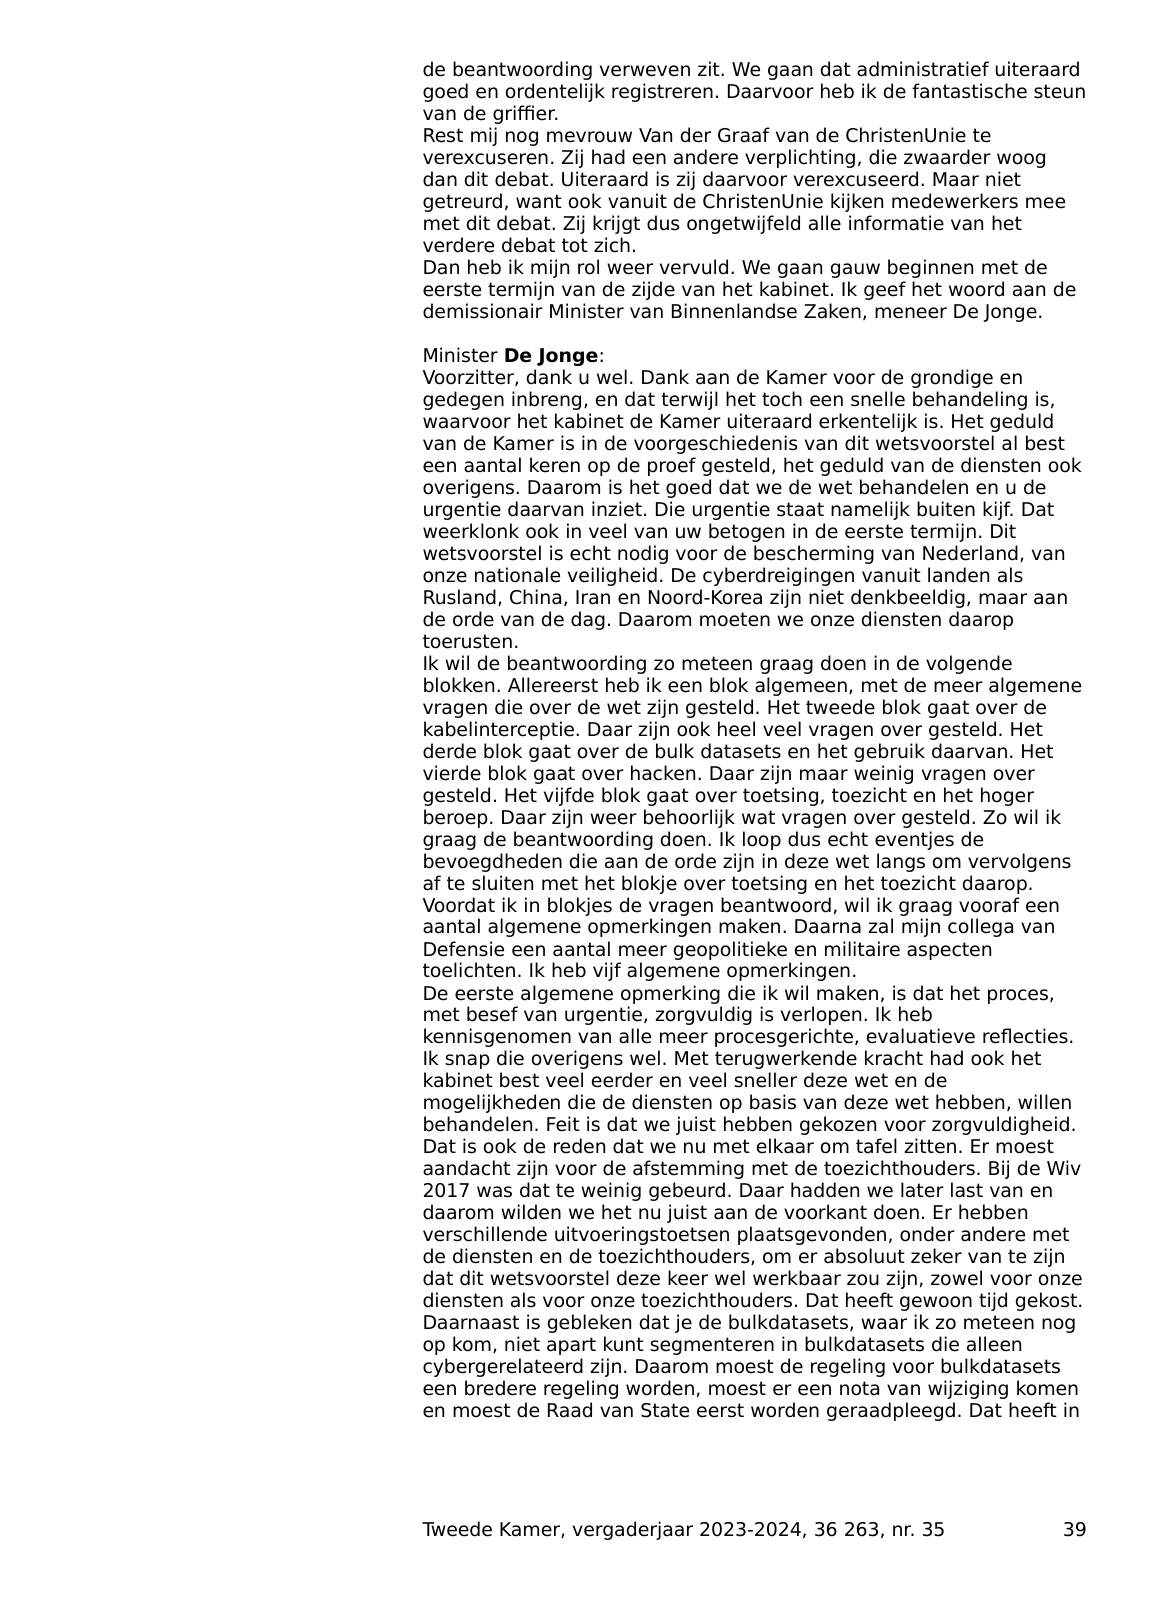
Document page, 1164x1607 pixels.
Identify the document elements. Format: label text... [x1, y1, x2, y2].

text Dan heb ik mijn rol weer vervuld. We gaan gauw beginnen met de eerste termijn van de zijde van het kabinet. Ik geef het woord aan de demissionair Minister van Binnenlandse Zaken, meneer De Jonge. [422, 257, 1087, 323]
text Ik wil de beantwoording zo meteen graag doen in de volgende blokken. Allereerst heb ik een blok algemeen, met de meer algemene vragen die over de wet zijn gesteld. Het tweede blok gaat over de kabelinterceptie. Daar zijn ook heel veel vragen over gesteld. Het derde blok gaat over de bulk datasets en het gebruik daarvan. Het vierde blok gaat over hacken. Daar zijn maar weinig vragen over gesteld. Het vijfde blok gaat over toetsing, toezicht en het hoger beroep. Daar zijn weer behoorlijk wat vragen over gesteld. Zo wil ik graag de beantwoording doen. Ik loop dus echt eventjes de bevoegdheden die aan de orde zijn in deze wet langs om vervolgens af te sluiten met het blokje over toetsing en het toezicht daarop. [422, 653, 1087, 894]
text Voorzitter, dank u wel. Dank aan de Kamer voor de grondige en gedegen inbreng, en dat terwijl het toch een snelle behandeling is, waarvoor het kabinet de Kamer uiteraard erkentelijk is. Het geduld van de Kamer is in de voorgeschiedenis van dit wetsvoorstel al best een aantal keren op de proef gesteld, het geduld van de diensten ook overigens. Daarom is het goed dat we de wet behandelen en u de urgentie daarvan inziet. Die urgentie staat namelijk buiten kijf. Dat weerklonk ook in veel van uw betogen in de eerste termijn. Dit wetsvoorstel is echt nodig voor de bescherming van Nederland, van onze nationale veiligheid. De cyberdreigingen vanuit landen als Rusland, China, Iran en Noord-Korea zijn niet denkbeeldig, maar aan de orde van de dag. Daarom moeten we onze diensten daarop toerusten. [422, 367, 1087, 653]
text Rest mij nog mevrouw Van der Graaf van de ChristenUnie te verexcuseren. Zij had een andere verplichting, die zwaarder woog dan dit debat. Uiteraard is zij daarvoor verexcuseerd. Maar niet getreurd, want ook vanuit de ChristenUnie kijken medewerkers mee met dit debat. Zij krijgt dus ongetwijfeld alle informatie van het verdere debat tot zich. [422, 125, 1087, 257]
text de beantwoording verweven zit. We gaan dat administratief uiteraard goed en ordentelijk registreren. Daarvoor heb ik de fantastische steun van de griffier. [422, 59, 1087, 125]
text Voordat ik in blokjes de vragen beantwoord, wil ik graag vooraf een aantal algemene opmerkingen maken. Daarna zal mijn collega van Defensie een aantal meer geopolitieke en militaire aspecten toelichten. Ik heb vijf algemene opmerkingen. [422, 894, 1087, 982]
text De eerste algemene opmerking die ik wil maken, is dat het proces, met besef van urgentie, zorgvuldig is verlopen. Ik heb kennisgenomen van alle meer procesgerichte, evaluatieve reflecties. Ik snap die overigens wel. Met terugwerkende kracht had ook het kabinet best veel eerder en veel sneller deze wet en de mogelijkheden die de diensten op basis van deze wet hebben, willen behandelen. Feit is dat we juist hebben gekozen voor zorgvuldigheid. Dat is ook de reden dat we nu met elkaar om tafel zitten. Er moest aandacht zijn voor de afstemming met de toezichthouders. Bij de Wiv 2017 was dat te weinig gebeurd. Daar hadden we later last van en daarom wilden we het nu juist aan de voorkant doen. Er hebben verschillende uitvoeringstoetsen plaatsgevonden, onder andere met de diensten en de toezichthouders, om er absoluut zeker van te zijn dat dit wetsvoorstel deze keer wel werkbaar zou zijn, zowel voor onze diensten als voor onze toezichthouders. Dat heeft gewoon tijd gekost. Daarnaast is gebleken dat je de bulkdatasets, waar ik zo meteen nog op kom, niet apart kunt segmenteren in bulkdatasets die alleen cybergerelateerd zijn. Daarom moest de regeling voor bulkdatasets een bredere regeling worden, moest er een nota van wijziging komen en moest de Raad van State eerst worden geraadpleegd. Dat heeft in [422, 982, 1087, 1422]
text Minister De Jonge: [422, 345, 1087, 367]
